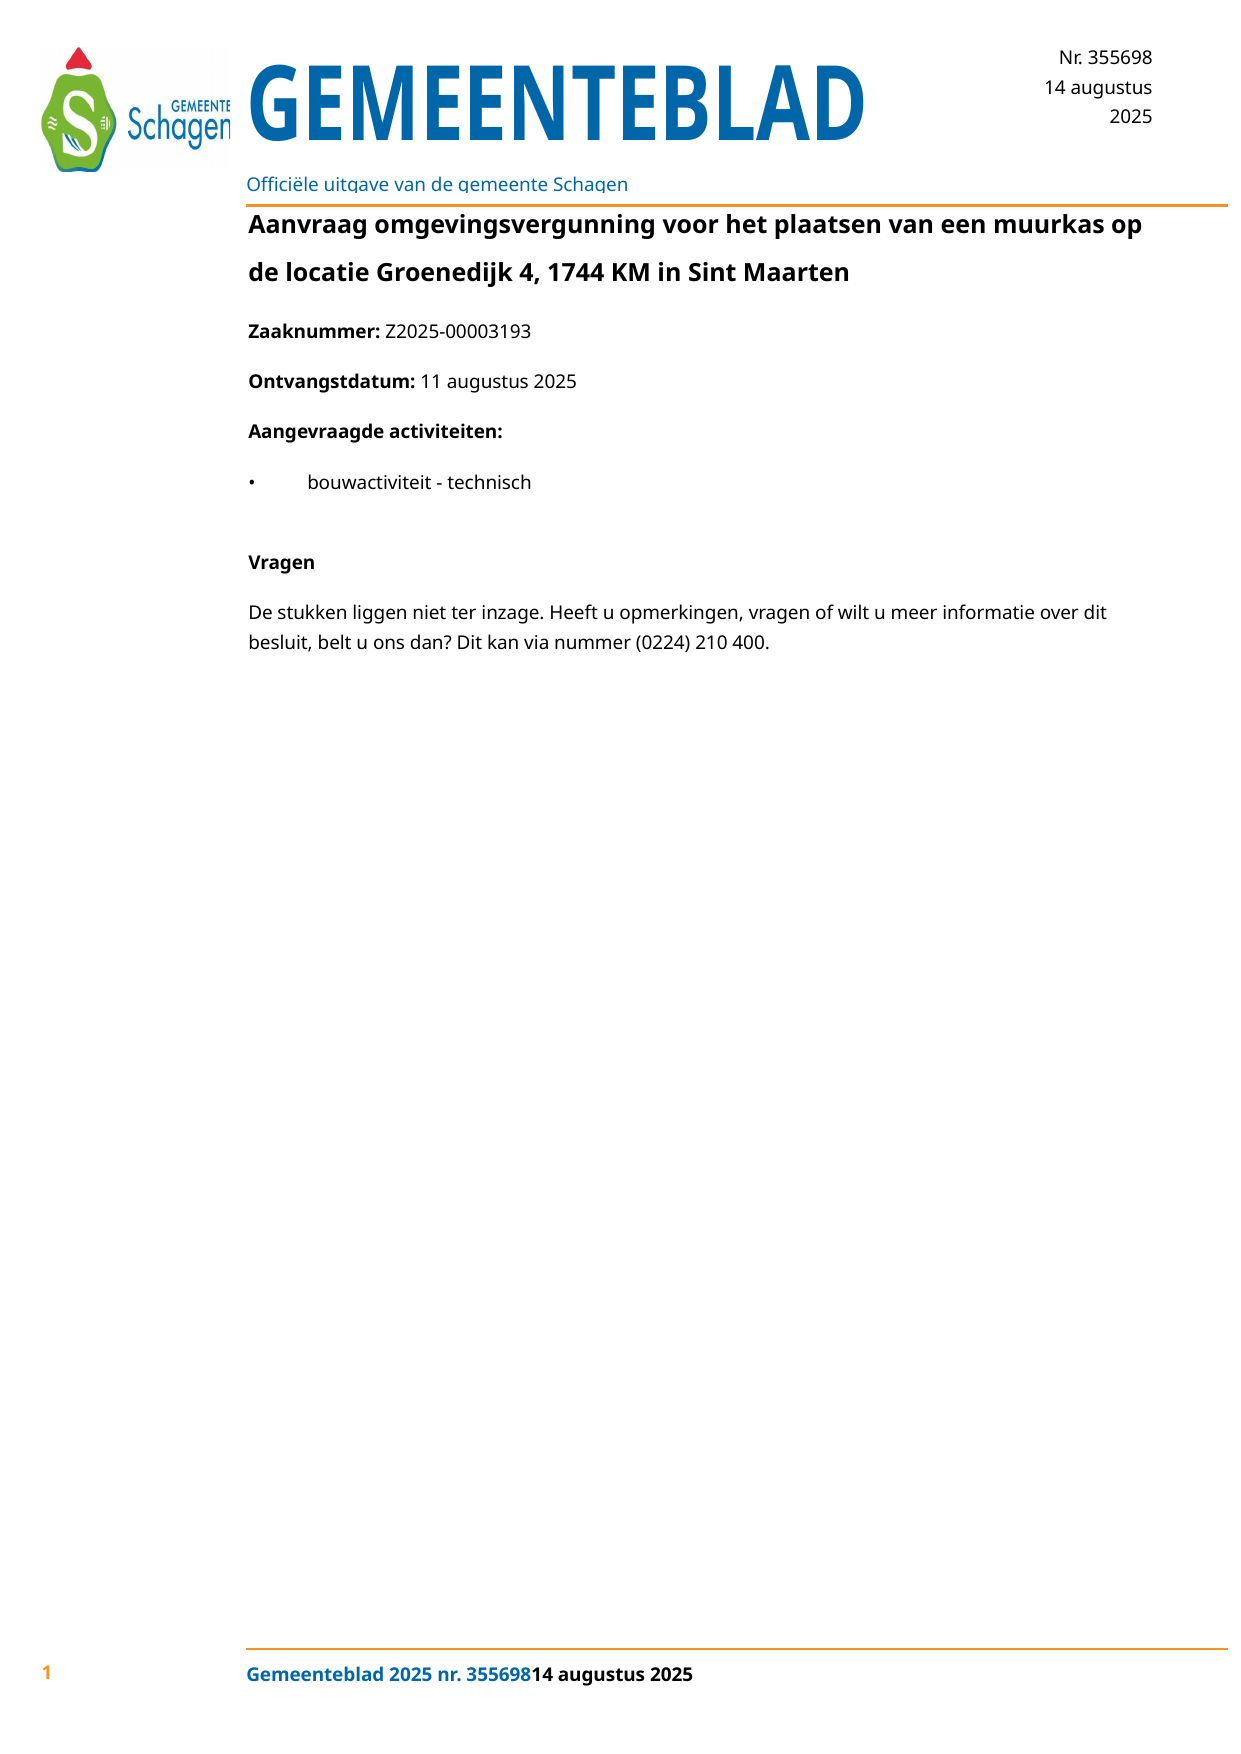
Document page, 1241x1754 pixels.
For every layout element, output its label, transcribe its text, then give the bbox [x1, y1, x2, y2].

text Vragen [248, 549, 1152, 575]
text Aangevraagde activiteiten: [248, 419, 1152, 444]
text Ontvangstdatum: 11 augustus 2025 [248, 368, 1152, 394]
text De stukken liggen niet ter inzage. Heeft u opmerkingen, vragen of wilt u meer informatie over dit besluit, belt u ons dan? Dit kan via nummer (0224) 210 400. [248, 599, 1152, 655]
text Aanvraag omgevingsvergunning voor het plaatsen van een muurkas op de locatie Groenedijk 4, 1744 KM in Sint Maarten [248, 207, 1152, 288]
picture [41, 47, 231, 172]
text Zaaknummer: Z2025-00003193 [248, 318, 1152, 344]
list bouwactiviteit - technisch [248, 469, 1152, 495]
